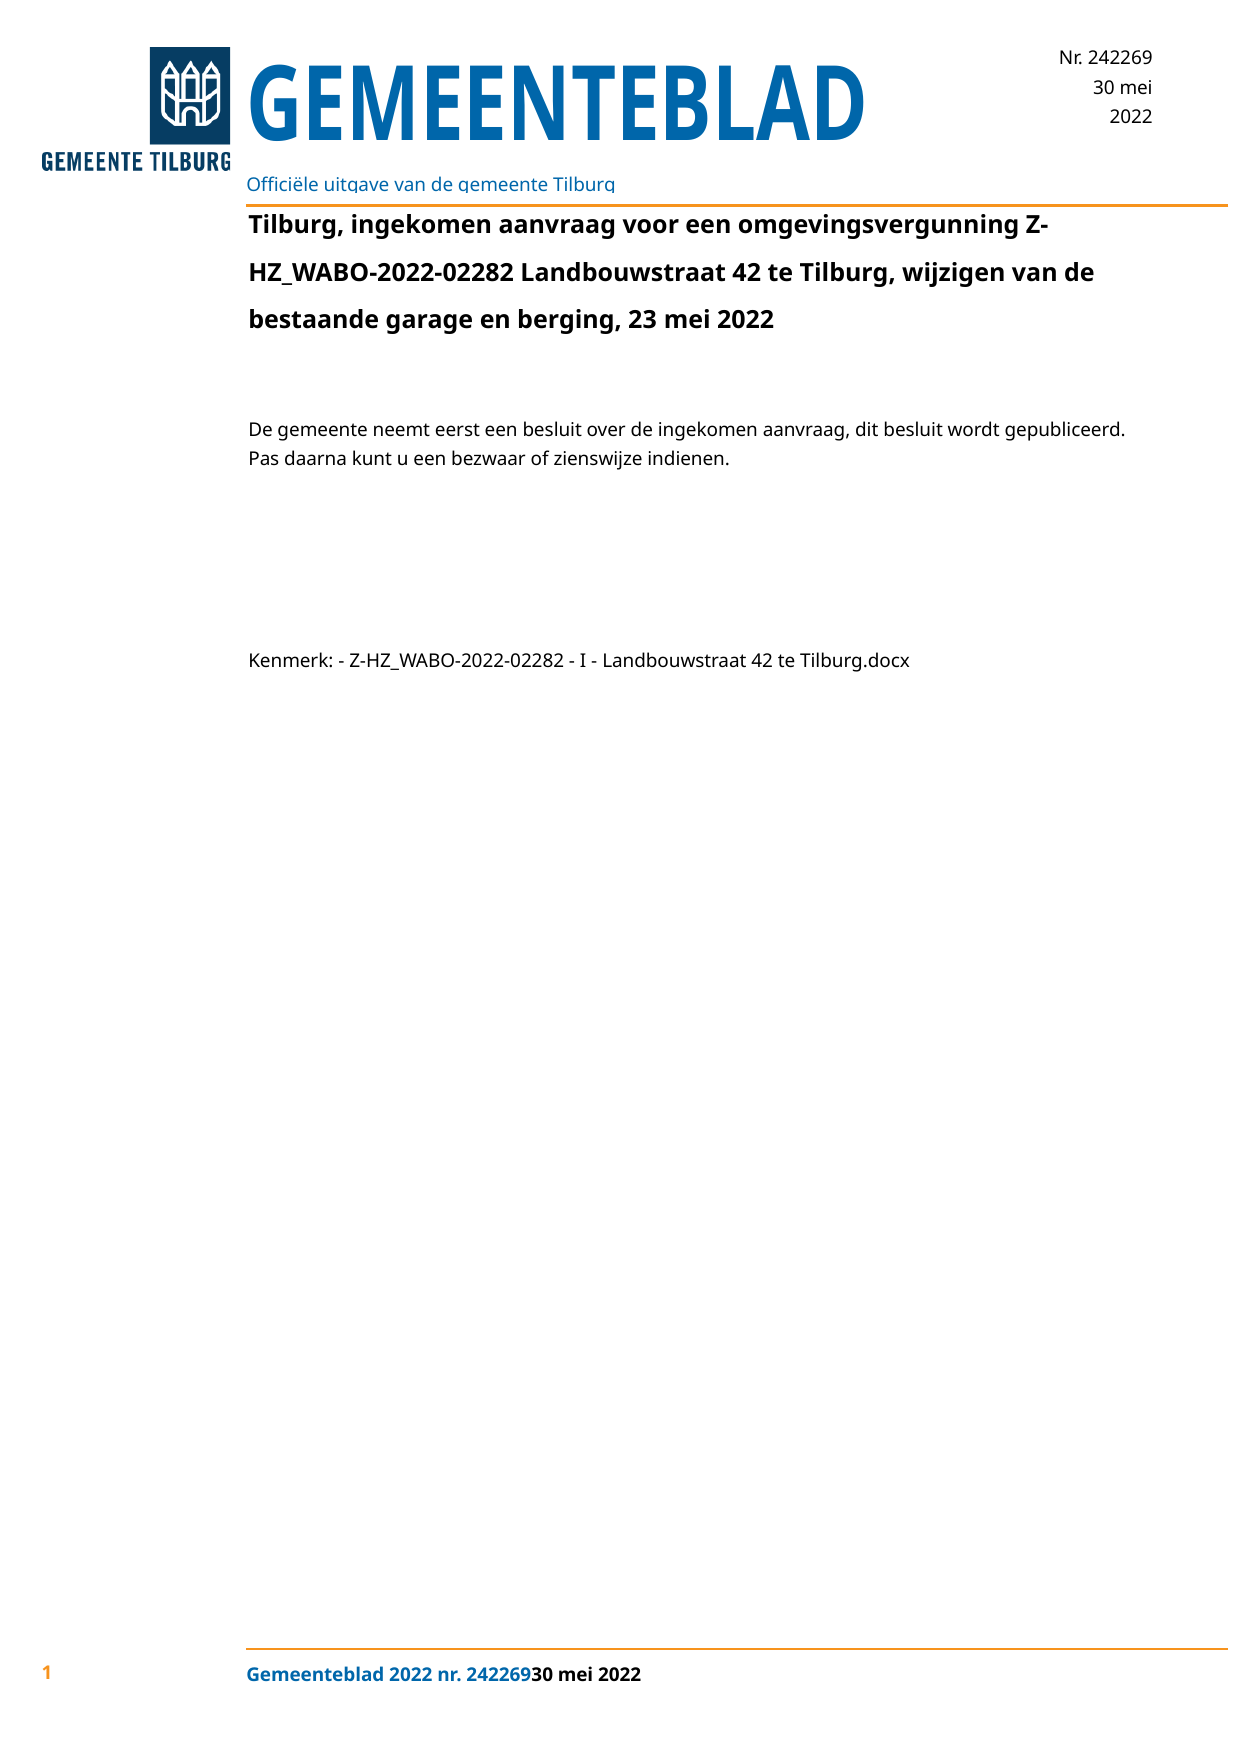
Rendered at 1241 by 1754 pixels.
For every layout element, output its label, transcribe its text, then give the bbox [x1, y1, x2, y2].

picture [41, 47, 231, 172]
text Kenmerk: - Z-HZ_WABO-2022-02282 - I - Landbouwstraat 42 te Tilburg.docx [248, 647, 1152, 673]
text De gemeente neemt eerst een besluit over de ingekomen aanvraag, dit besluit wordt gepubliceerd. Pas daarna kunt u een bezwaar of zienswijze indienen. [248, 416, 1152, 471]
text Tilburg, ingekomen aanvraag voor een omgevingsvergunning Z-HZ_WABO-2022-02282 Landbouwstraat 42 te Tilburg, wijzigen van de bestaande garage en berging, 23 mei 2022 [248, 207, 1152, 336]
